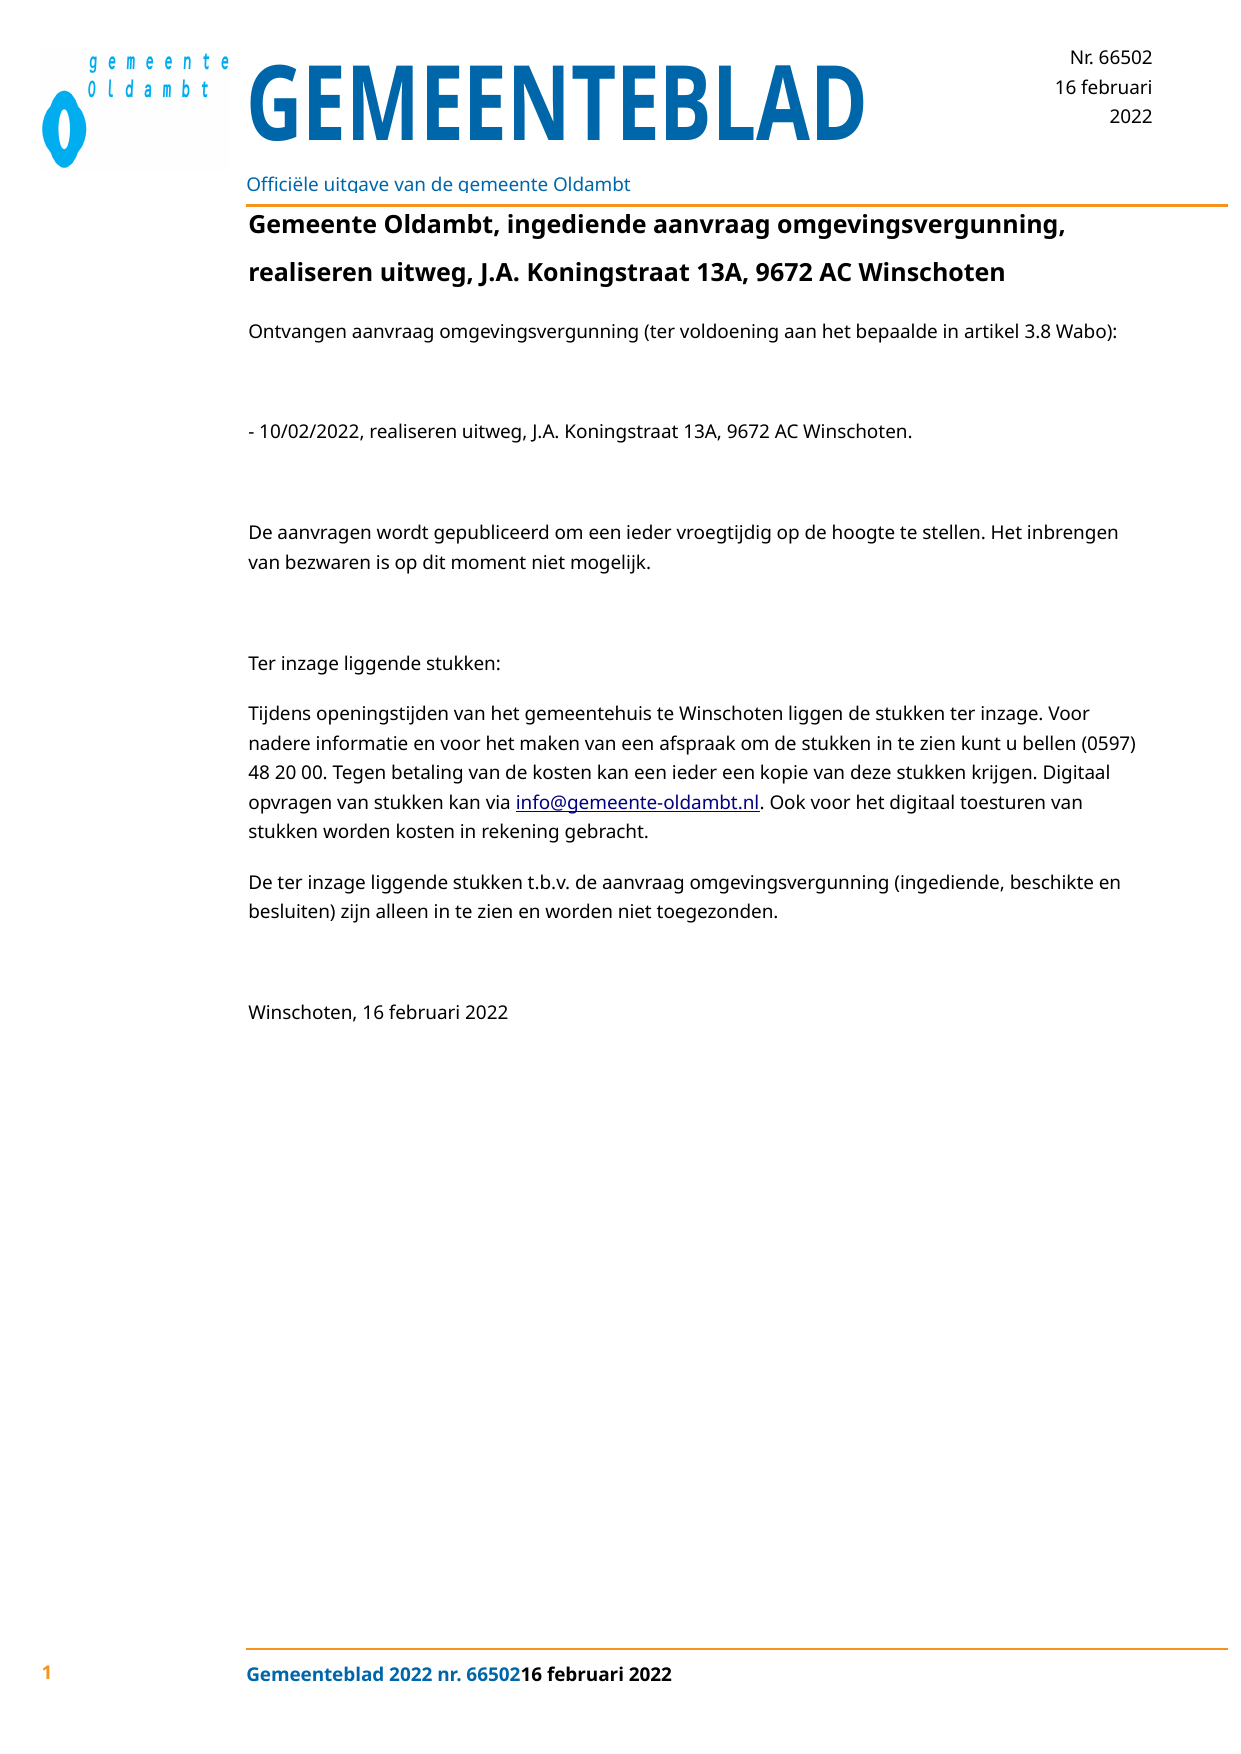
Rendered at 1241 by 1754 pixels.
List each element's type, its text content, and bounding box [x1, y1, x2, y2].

text Ontvangen aanvraag omgevingsvergunning (ter voldoening aan het bepaalde in artikel 3.8 Wabo): [248, 318, 1152, 344]
text De aanvragen wordt gepubliceerd om een ieder vroegtijdig op de hoogte te stellen. Het inbrengen van bezwaren is op dit moment niet mogelijk. [248, 519, 1152, 575]
text Gemeente Oldambt, ingediende aanvraag omgevingsvergunning, realiseren uitweg, J.A. Koningstraat 13A, 9672 AC Winschoten [248, 207, 1152, 288]
picture [41, 47, 231, 172]
text Ter inzage liggende stukken: [248, 650, 1152, 676]
text Tijdens openingstijden van het gemeentehuis te Winschoten liggen de stukken ter inzage. Voor nadere informatie en voor het maken van een afspraak om de stukken in te zien kunt u bellen (0597) 48 20 00. Tegen betaling van de kosten kan een ieder een kopie van deze stukken krijgen. Digitaal opvragen van stukken kan via info@gemeente-oldambt.nl. Ook voor het digitaal toesturen van stukken worden kosten in rekening gebracht. [248, 700, 1152, 844]
text Winschoten, 16 februari 2022 [248, 999, 1152, 1025]
text De ter inzage liggende stukken t.b.v. de aanvraag omgevingsvergunning (ingediende, beschikte en besluiten) zijn alleen in te zien en worden niet toegezonden. [248, 869, 1152, 924]
text - 10/02/2022, realiseren uitweg, J.A. Koningstraat 13A, 9672 AC Winschoten. [248, 419, 1152, 444]
